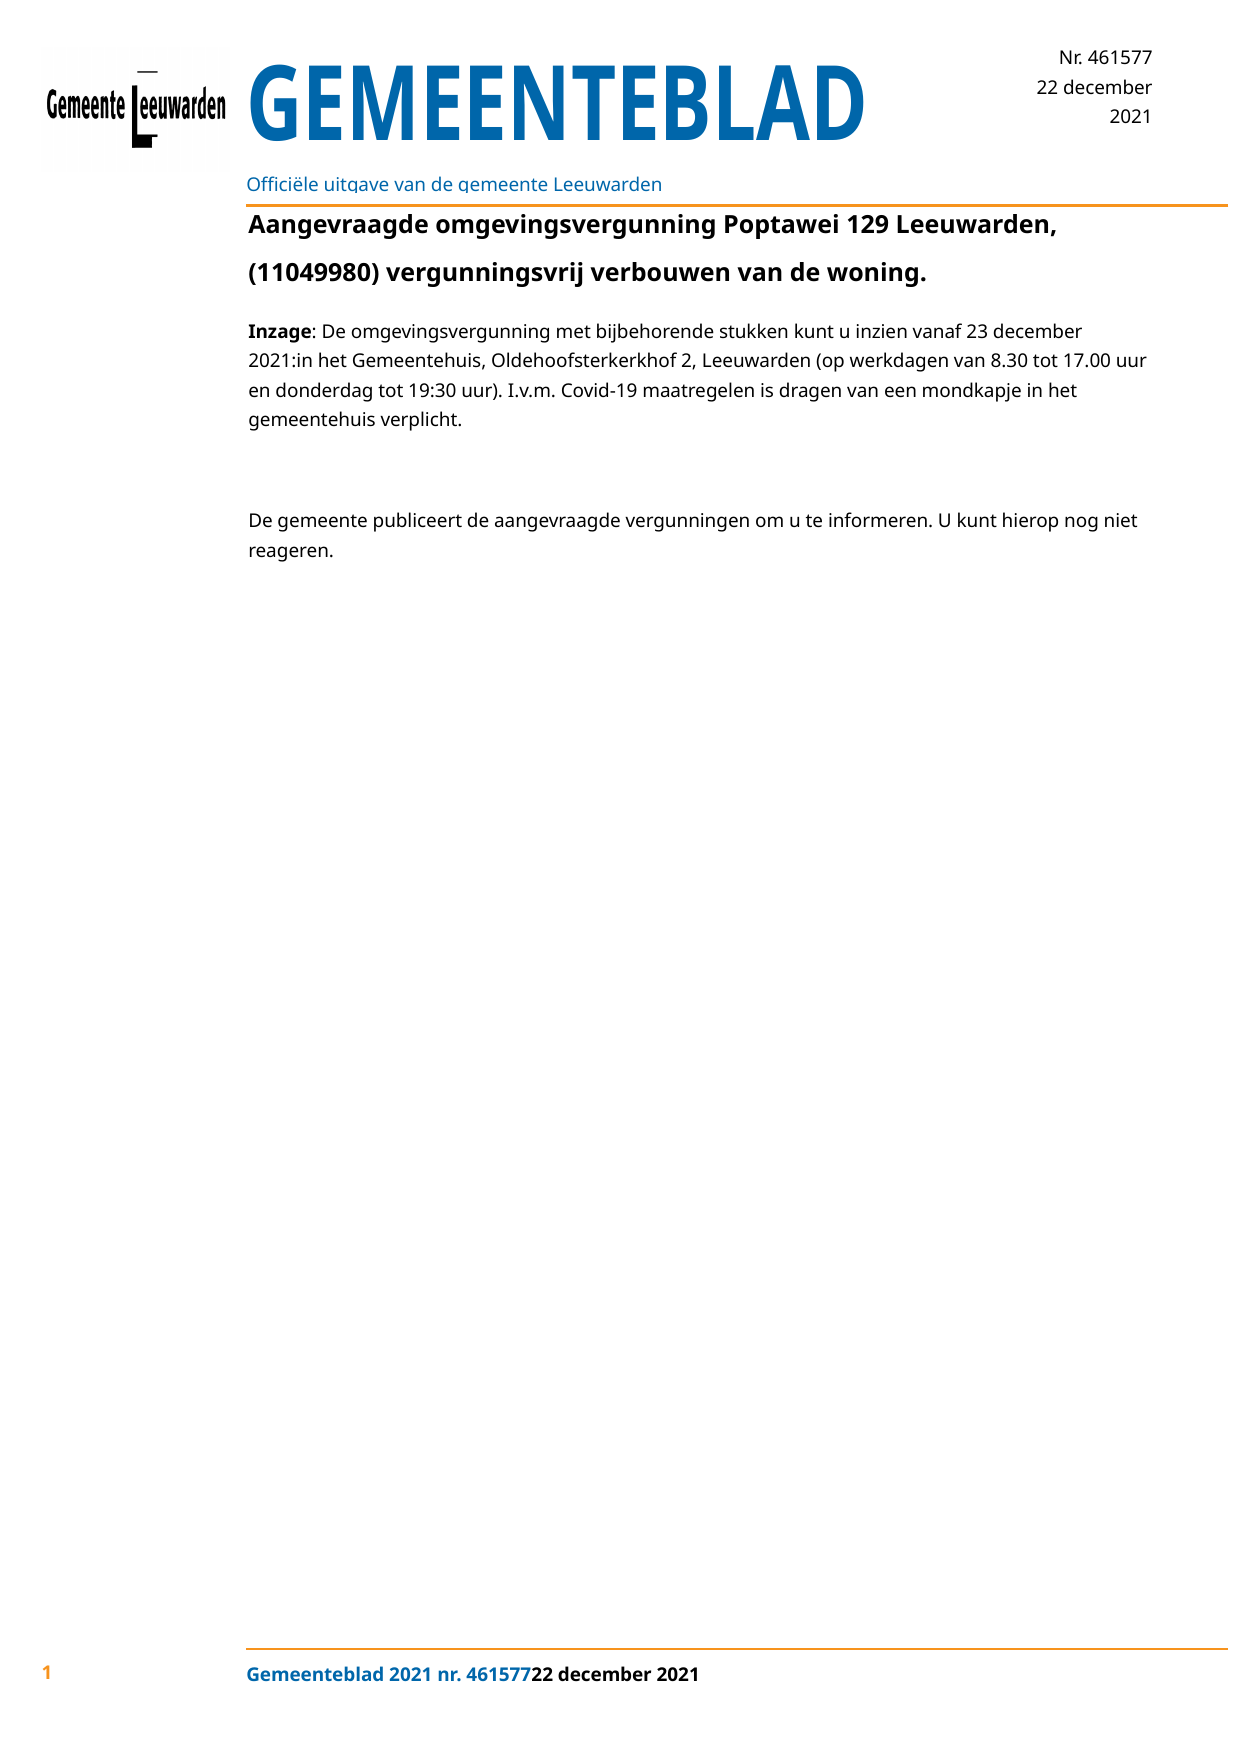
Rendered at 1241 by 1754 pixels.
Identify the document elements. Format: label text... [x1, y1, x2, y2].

picture [41, 47, 231, 172]
text De gemeente publiceert de aangevraagde vergunningen om u te informeren. U kunt hierop nog niet reageren. [248, 507, 1152, 563]
text Aangevraagde omgevingsvergunning Poptawei 129 Leeuwarden, (11049980) vergunningsvrij verbouwen van de woning. [248, 207, 1152, 288]
text Inzage: De omgevingsvergunning met bijbehorende stukken kunt u inzien vanaf 23 december 2021:in het Gemeentehuis, Oldehoofsterkerkhof 2, Leeuwarden (op werkdagen van 8.30 tot 17.00 uur en donderdag tot 19:30 uur). I.v.m. Covid-19 maatregelen is dragen van een mondkapje in het gemeentehuis verplicht. [248, 318, 1152, 432]
